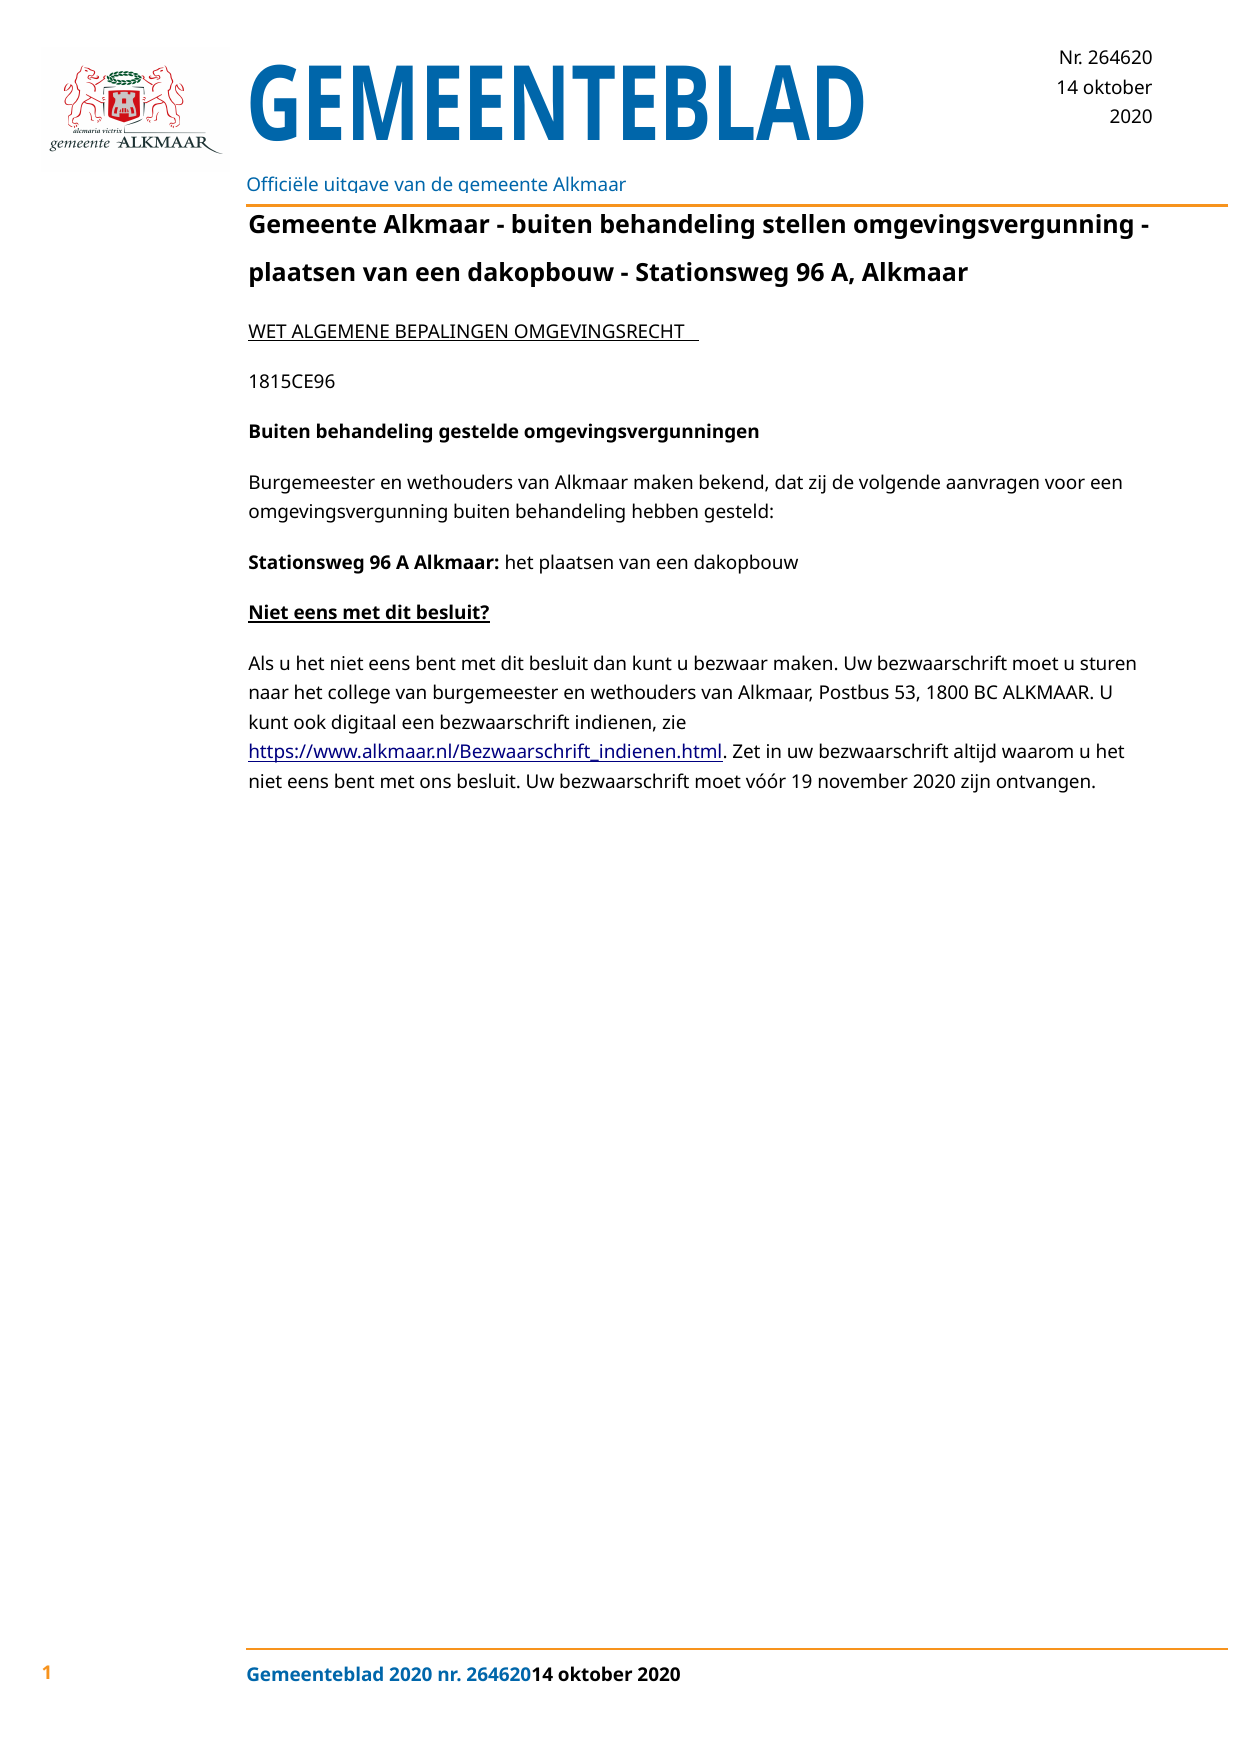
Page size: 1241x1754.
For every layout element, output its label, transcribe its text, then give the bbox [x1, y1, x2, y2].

text Gemeente Alkmaar - buiten behandeling stellen omgevingsvergunning - plaatsen van een dakopbouw - Stationsweg 96 A, Alkmaar [248, 207, 1152, 288]
text Als u het niet eens bent met dit besluit dan kunt u bezwaar maken. Uw bezwaarschrift moet u sturen naar het college van burgemeester en wethouders van Alkmaar, Postbus 53, 1800 BC ALKMAAR. U kunt ook digitaal een bezwaarschrift indienen, zie https://www.alkmaar.nl/Bezwaarschrift_indienen.html. Zet in uw bezwaarschrift altijd waarom u het niet eens bent met ons besluit. Uw bezwaarschrift moet vóór 19 november 2020 zijn ontvangen. [248, 650, 1152, 794]
text 1815CE96 [248, 368, 1152, 394]
picture [41, 47, 231, 172]
text WET ALGEMENE BEPALINGEN OMGEVINGSRECHT [248, 318, 1152, 344]
text Stationsweg 96 A Alkmaar: het plaatsen van een dakopbouw [248, 549, 1152, 575]
text Buiten behandeling gestelde omgevingsvergunningen [248, 419, 1152, 444]
text Burgemeester en wethouders van Alkmaar maken bekend, dat zij de volgende aanvragen voor een omgevingsvergunning buiten behandeling hebben gesteld: [248, 469, 1152, 524]
text Niet eens met dit besluit? [248, 599, 1152, 625]
